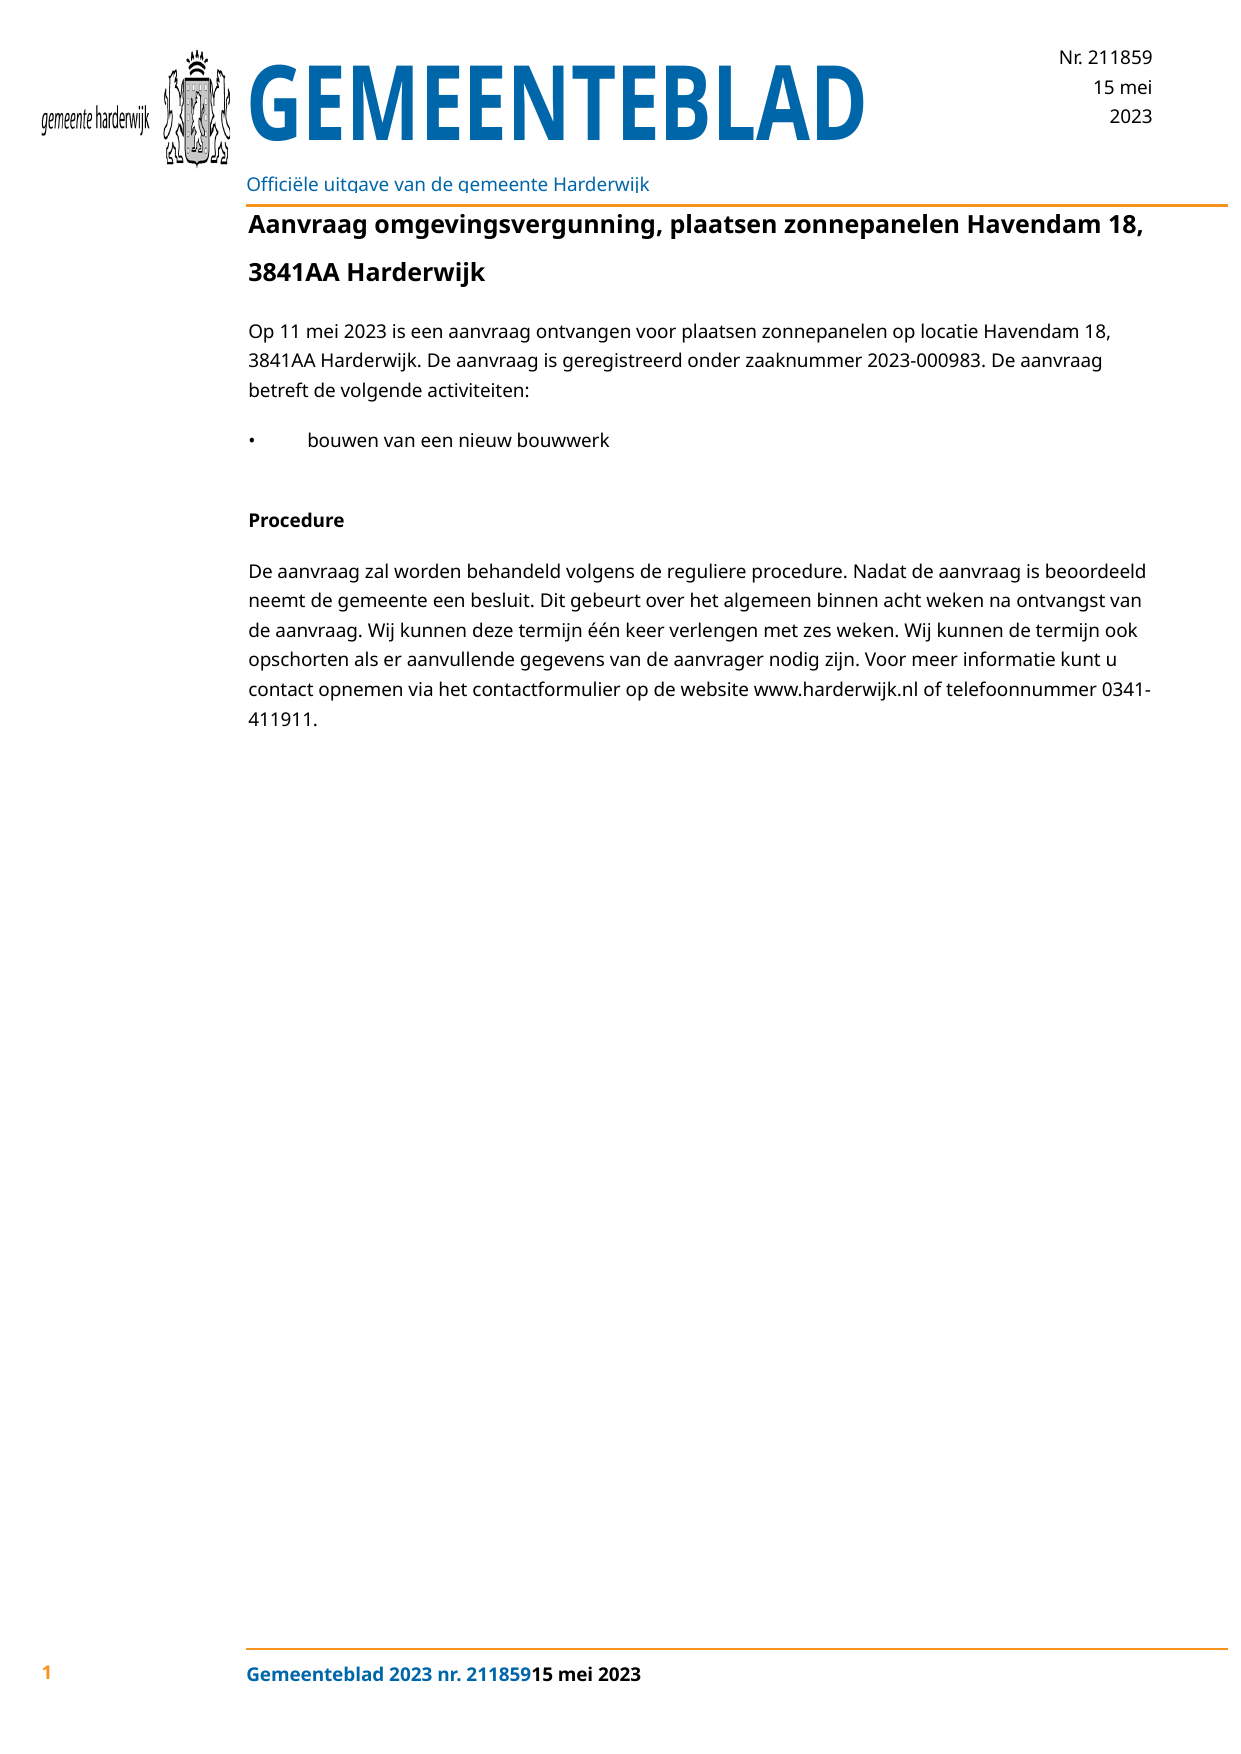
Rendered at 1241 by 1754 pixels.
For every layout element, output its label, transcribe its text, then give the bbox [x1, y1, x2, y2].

text Procedure [248, 507, 1152, 533]
picture [41, 47, 231, 172]
text Aanvraag omgevingsvergunning, plaatsen zonnepanelen Havendam 18, 3841AA Harderwijk [248, 207, 1152, 288]
text Op 11 mei 2023 is een aanvraag ontvangen voor plaatsen zonnepanelen op locatie Havendam 18, 3841AA Harderwijk. De aanvraag is geregistreerd onder zaaknummer 2023-000983. De aanvraag betreft de volgende activiteiten: [248, 318, 1152, 403]
list bouwen van een nieuw bouwwerk [248, 427, 1152, 453]
text De aanvraag zal worden behandeld volgens de reguliere procedure. Nadat de aanvraag is beoordeeld neemt de gemeente een besluit. Dit gebeurt over het algemeen binnen acht weken na ontvangst van de aanvraag. Wij kunnen deze termijn één keer verlengen met zes weken. Wij kunnen de termijn ook opschorten als er aanvullende gegevens van de aanvrager nodig zijn. Voor meer informatie kunt u contact opnemen via het contactformulier op de website www.harderwijk.nl of telefoonnummer 0341-411911. [248, 558, 1152, 732]
